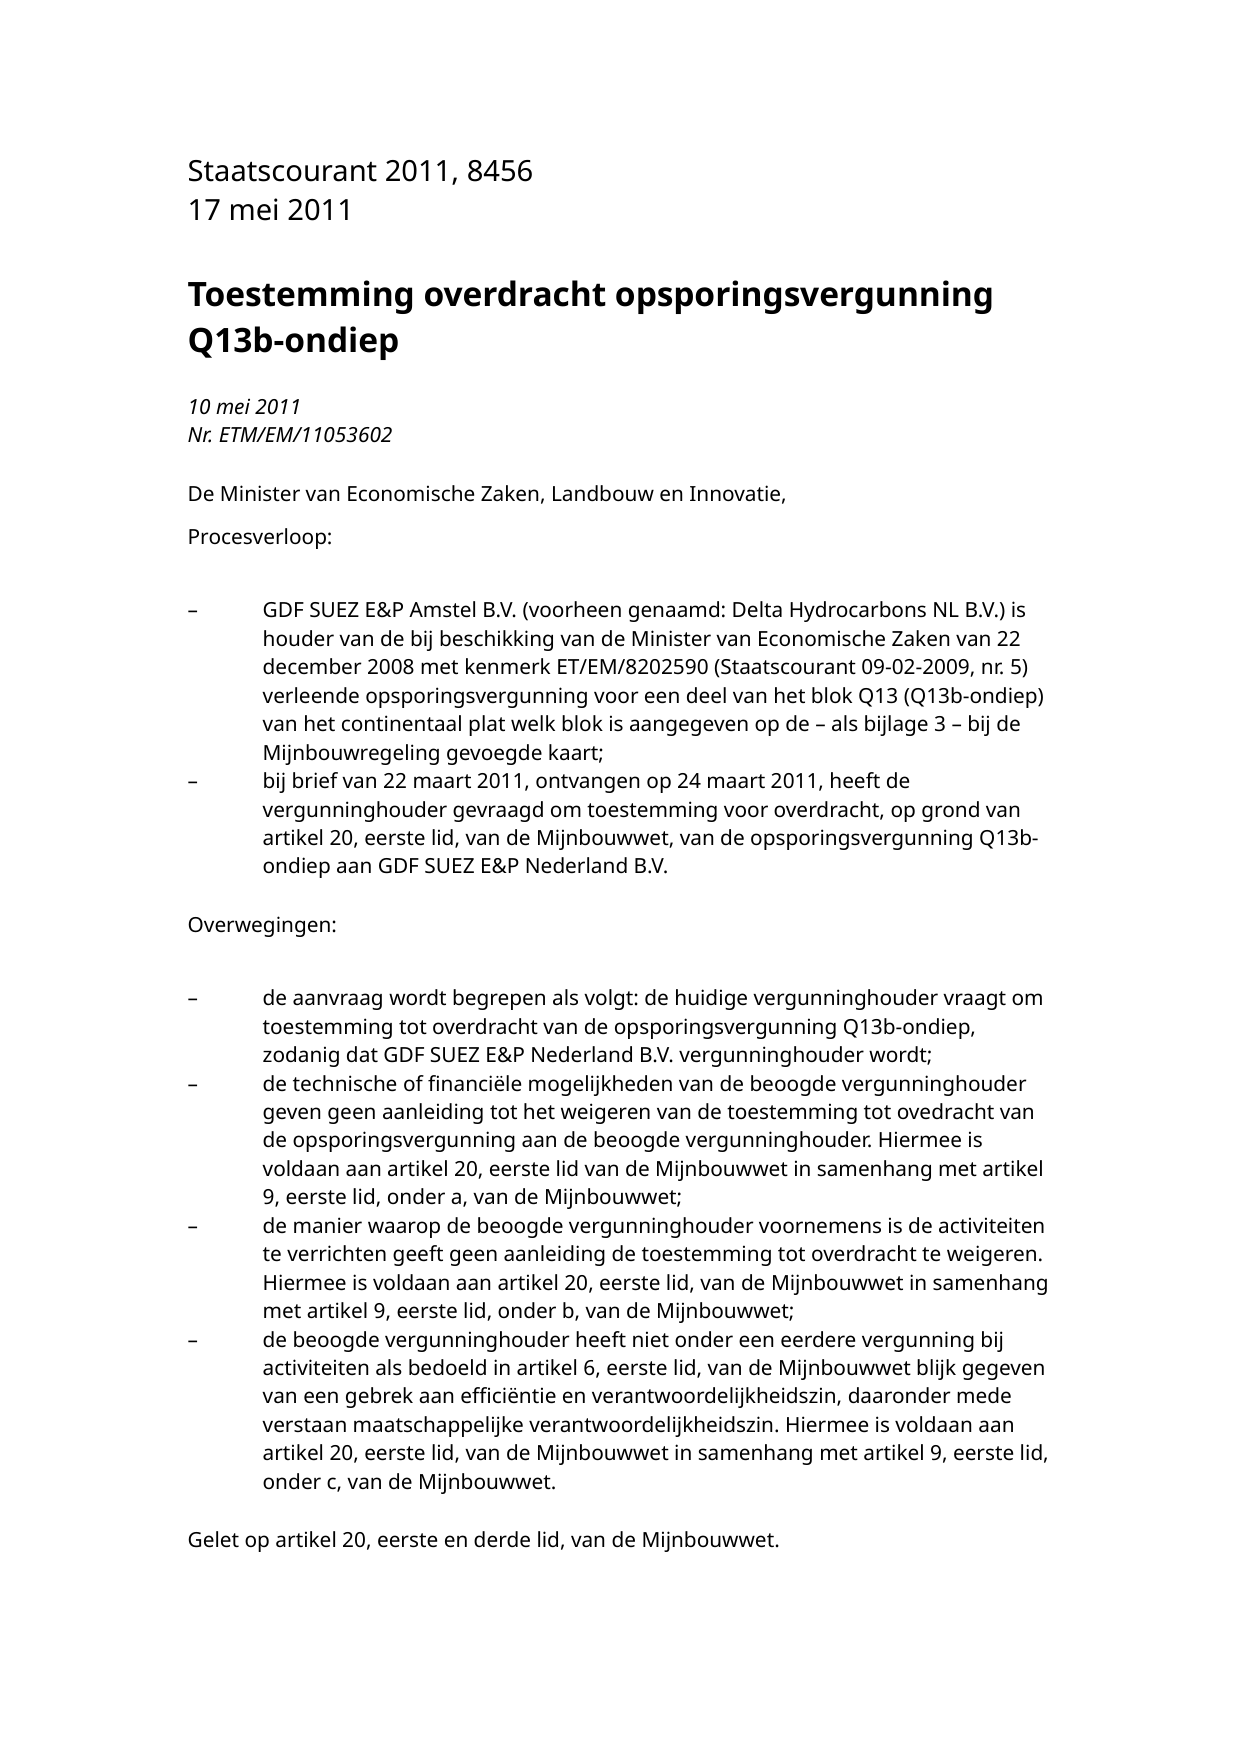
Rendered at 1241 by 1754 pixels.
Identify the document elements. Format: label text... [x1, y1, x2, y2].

text Procesverloop: [187, 522, 1053, 551]
text 10 mei 2011 [187, 392, 1053, 420]
text De Minister van Economische Zaken, Landbouw en Innovatie, [187, 479, 1053, 507]
text 17 mei 2011 [187, 190, 1053, 229]
text Overwegingen: [187, 910, 1053, 938]
subtitle Toestemming overdracht opsporingsvergunning Q13b-ondiep [187, 271, 1053, 362]
list de technische of financiële mogelijkheden van de beoogde vergunninghouder geven geen aanleiding tot het weigeren van de toestemming tot ovedracht van de opsporingsvergunning aan de beoogde vergunninghouder. Hiermee is voldaan aan artikel 20, eerste lid van de Mijnbouwwet in samenhang met artikel 9, eerste lid, onder a, van de Mijnbouwwet; [187, 1069, 1053, 1211]
list de aanvraag wordt begrepen als volgt: de huidige vergunninghouder vraagt om toestemming tot overdracht van de opsporingsvergunning Q13b-ondiep, zodanig dat GDF SUEZ E&P Nederland B.V. vergunninghouder wordt; [187, 983, 1053, 1069]
text Staatscourant 2011, 8456 [187, 150, 1053, 190]
text Nr. ETM/EM/11053602 [187, 420, 1053, 449]
list de manier waarop de beoogde vergunninghouder voornemens is de activiteiten te verrichten geeft geen aanleiding de toestemming tot overdracht te weigeren. Hiermee is voldaan aan artikel 20, eerste lid, van de Mijnbouwwet in samenhang met artikel 9, eerste lid, onder b, van de Mijnbouwwet; [187, 1211, 1053, 1325]
list bij brief van 22 maart 2011, ontvangen op 24 maart 2011, heeft de vergunninghouder gevraagd om toestemming voor overdracht, op grond van artikel 20, eerste lid, van de Mijnbouwwet, van de opsporingsvergunning Q13b-ondiep aan GDF SUEZ E&P Nederland B.V. [187, 766, 1053, 880]
list GDF SUEZ E&P Amstel B.V. (voorheen genaamd: Delta Hydrocarbons NL B.V.) is houder van de bij beschikking van de Minister van Economische Zaken van 22 december 2008 met kenmerk ET/EM/8202590 (Staatscourant 09-02-2009, nr. 5) verleende opsporingsvergunning voor een deel van het blok Q13 (Q13b-ondiep) van het continentaal plat welk blok is aangegeven op de – als bijlage 3 – bij de Mijnbouwregeling gevoegde kaart; [187, 596, 1053, 766]
list de beoogde vergunninghouder heeft niet onder een eerdere vergunning bij activiteiten als bedoeld in artikel 6, eerste lid, van de Mijnbouwwet blijk gegeven van een gebrek aan efficiëntie en verantwoordelijkheidszin, daaronder mede verstaan maatschappelijke verantwoordelijkheidszin. Hiermee is voldaan aan artikel 20, eerste lid, van de Mijnbouwwet in samenhang met artikel 9, eerste lid, onder c, van de Mijnbouwwet. [187, 1325, 1053, 1495]
text Gelet op artikel 20, eerste en derde lid, van de Mijnbouwwet. [187, 1525, 1053, 1554]
